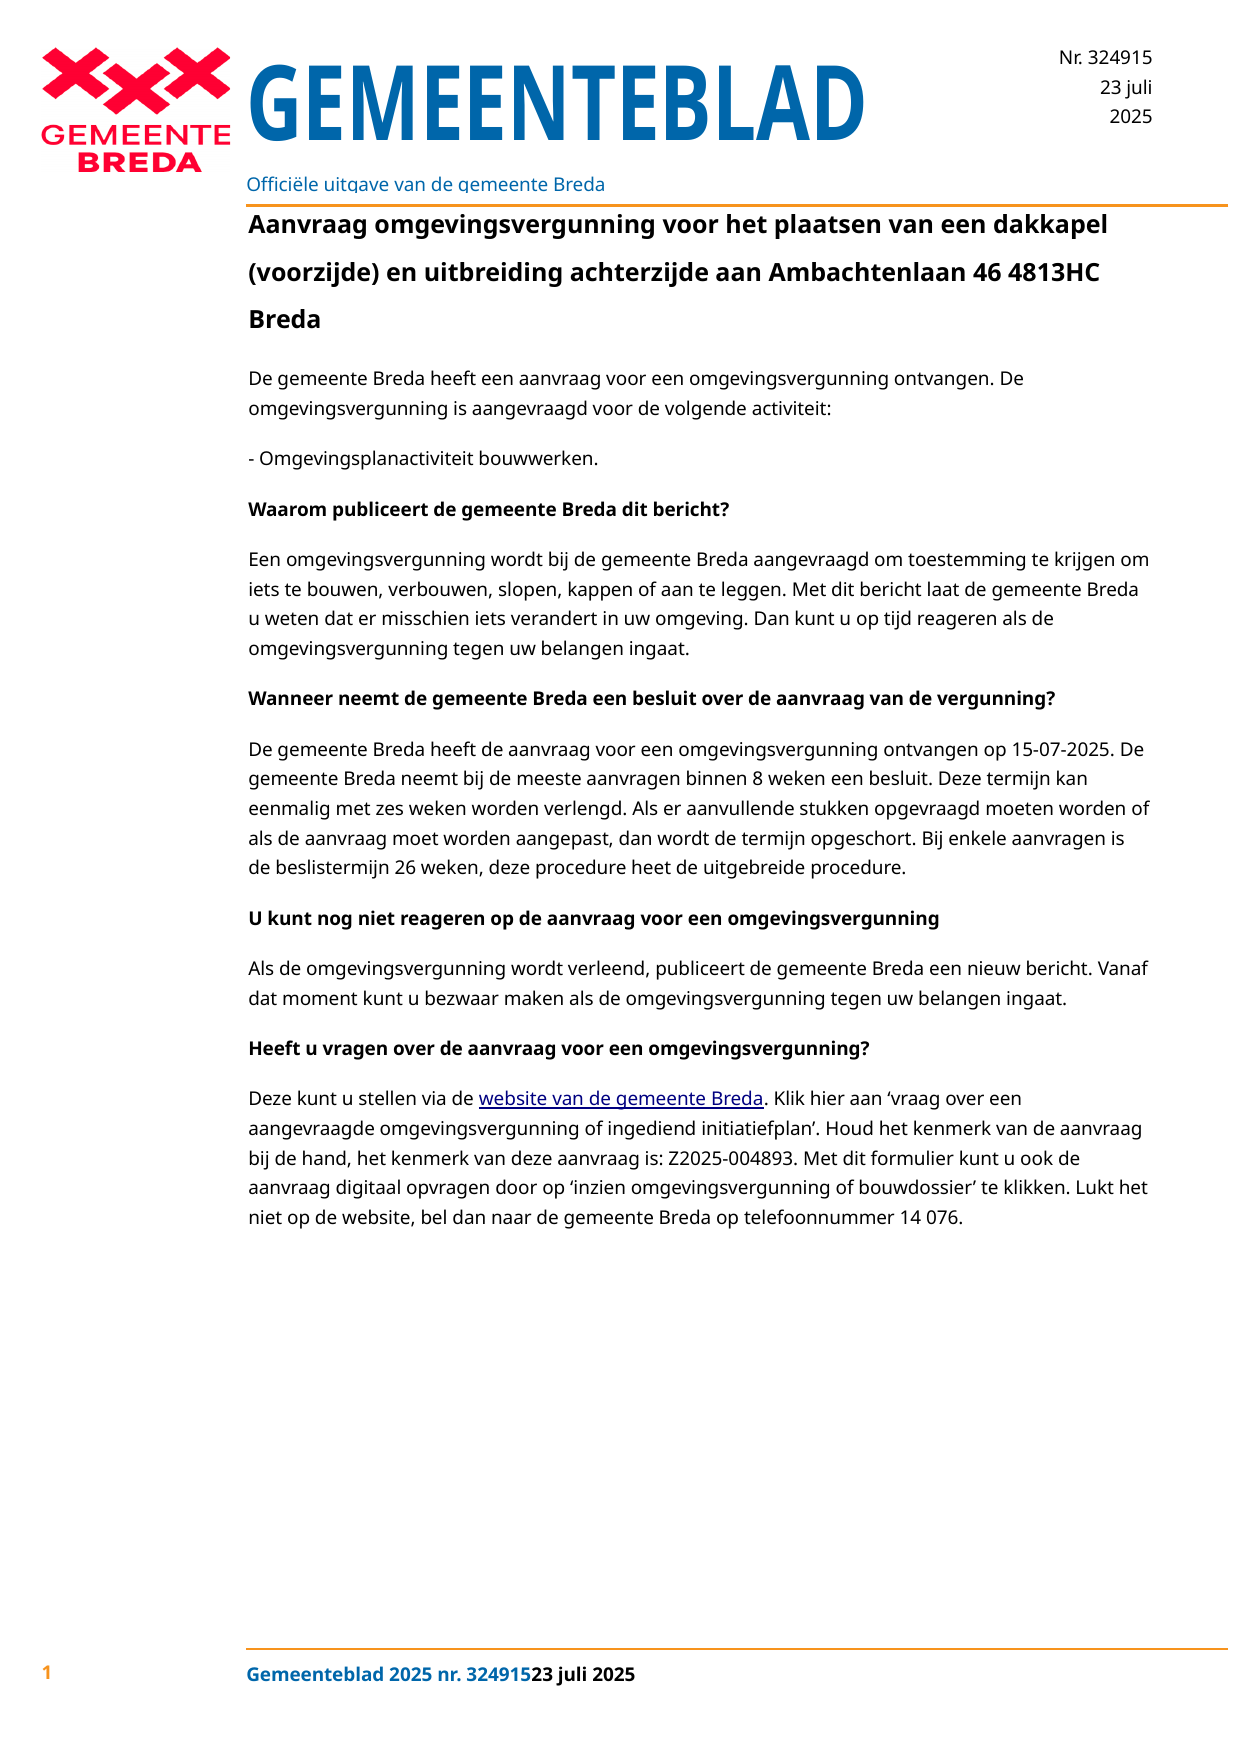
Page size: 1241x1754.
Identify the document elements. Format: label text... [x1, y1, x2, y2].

text Waarom publiceert de gemeente Breda dit bericht? [248, 496, 1152, 522]
text Aanvraag omgevingsvergunning voor het plaatsen van een dakkapel (voorzijde) en uitbreiding achterzijde aan Ambachtenlaan 46 4813HC Breda [248, 207, 1152, 336]
text Heeft u vragen over de aanvraag voor een omgevingsvergunning? [248, 1035, 1152, 1061]
text - Omgevingsplanactiviteit bouwwerken. [248, 446, 1152, 471]
text Deze kunt u stellen via de website van de gemeente Breda. Klik hier aan ‘vraag over een aangevraagde omgevingsvergunning of ingediend initiatiefplan’. Houd het kenmerk van de aanvraag bij de hand, het kenmerk van deze aanvraag is: Z2025-004893. Met dit formulier kunt u ook de aanvraag digitaal opvragen door op ‘inzien omgevingsvergunning of bouwdossier’ te klikken. Lukt het niet op de website, bel dan naar de gemeente Breda op telefoonnummer 14 076. [248, 1086, 1152, 1229]
text U kunt nog niet reageren op de aanvraag voor een omgevingsvergunning [248, 905, 1152, 930]
text Een omgevingsvergunning wordt bij de gemeente Breda aangevraagd om toestemming te krijgen om iets te bouwen, verbouwen, slopen, kappen of aan te leggen. Met dit bericht laat de gemeente Breda u weten dat er misschien iets verandert in uw omgeving. Dan kunt u op tijd reageren als de omgevingsvergunning tegen uw belangen ingaat. [248, 546, 1152, 661]
text De gemeente Breda heeft een aanvraag voor een omgevingsvergunning ontvangen. De omgevingsvergunning is aangevraagd voor de volgende activiteit: [248, 366, 1152, 421]
text De gemeente Breda heeft de aanvraag voor een omgevingsvergunning ontvangen op 15-07-2025. De gemeente Breda neemt bij de meeste aanvragen binnen 8 weken een besluit. Deze termijn kan eenmalig met zes weken worden verlengd. Als er aanvullende stukken opgevraagd moeten worden of als de aanvraag moet worden aangepast, dan wordt de termijn opgeschort. Bij enkele aanvragen is de beslistermijn 26 weken, deze procedure heet de uitgebreide procedure. [248, 736, 1152, 880]
picture [41, 47, 231, 172]
text Wanneer neemt de gemeente Breda een besluit over de aanvraag van de vergunning? [248, 686, 1152, 711]
text Als de omgevingsvergunning wordt verleend, publiceert de gemeente Breda een nieuw bericht. Vanaf dat moment kunt u bezwaar maken als de omgevingsvergunning tegen uw belangen ingaat. [248, 955, 1152, 1010]
